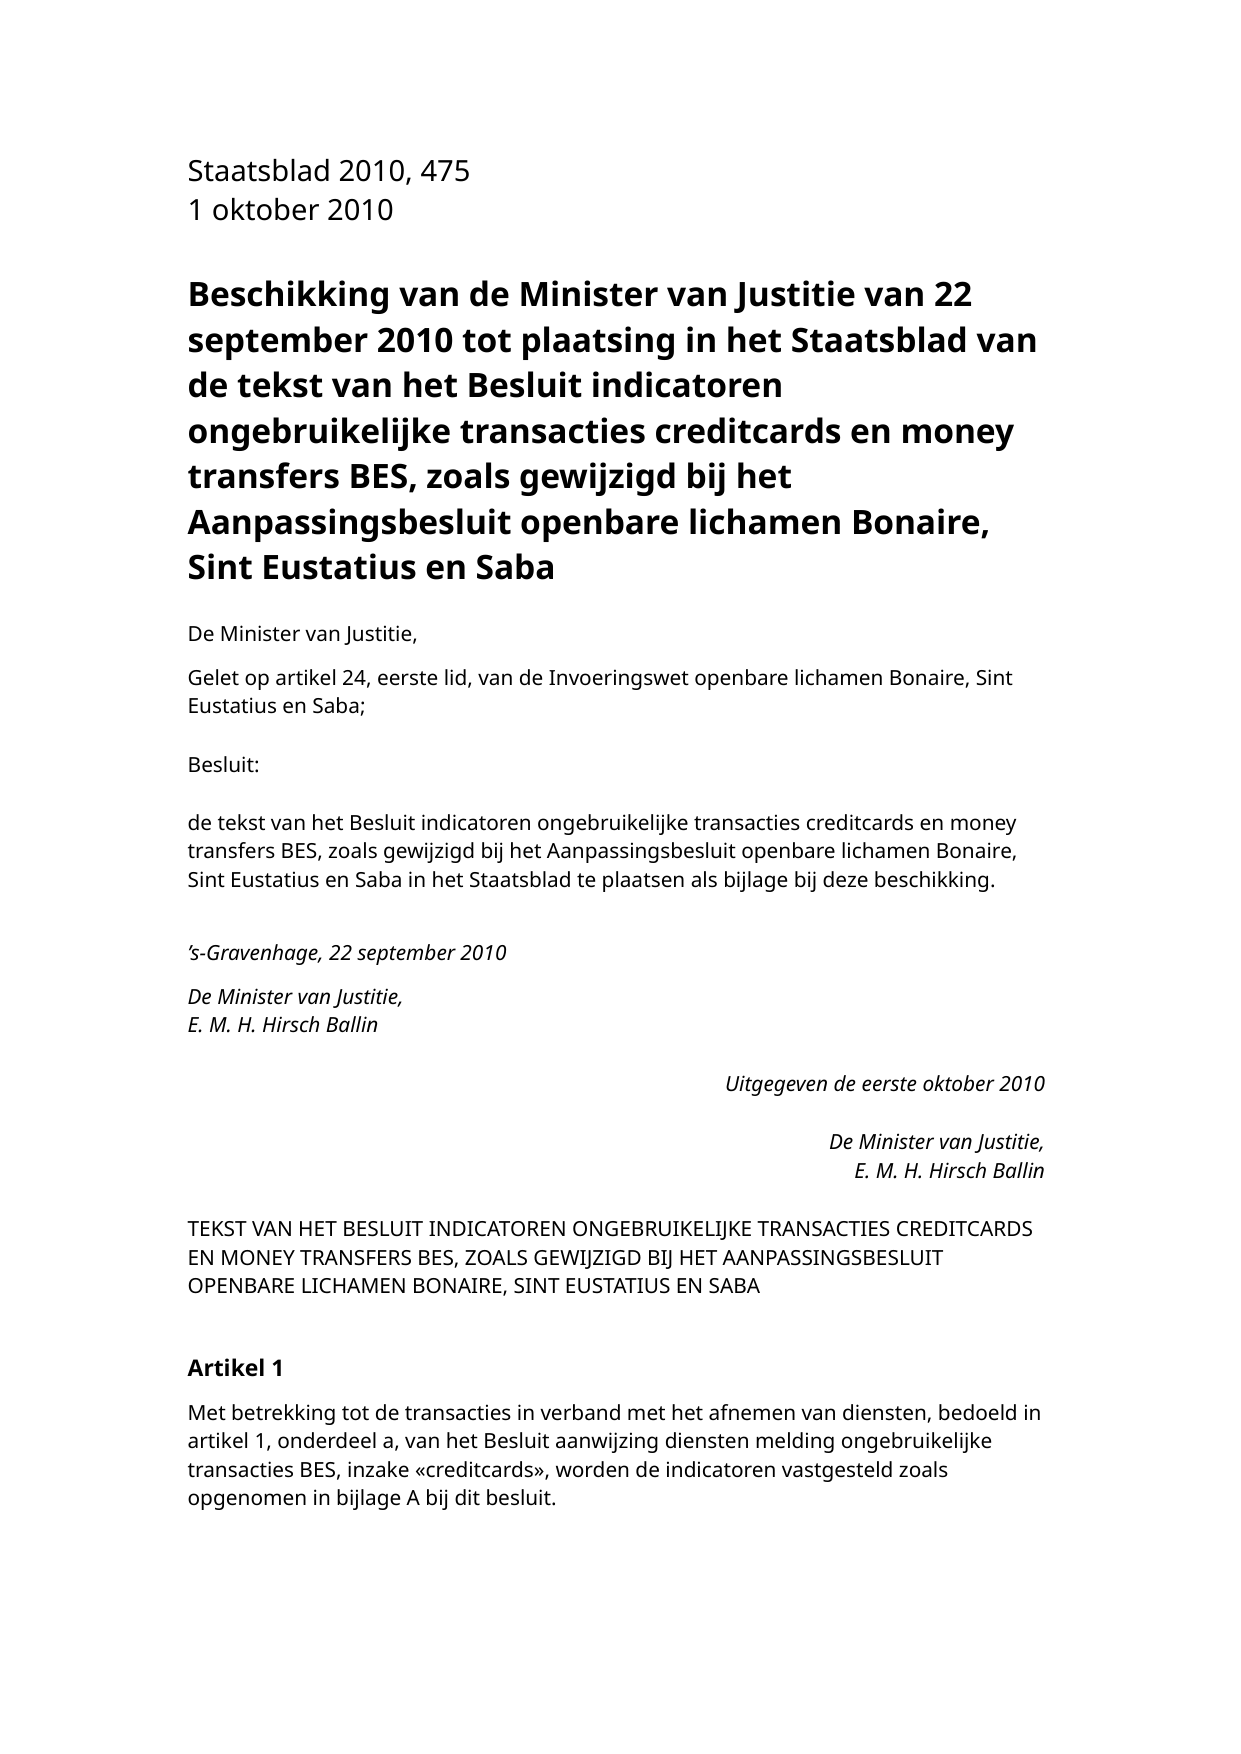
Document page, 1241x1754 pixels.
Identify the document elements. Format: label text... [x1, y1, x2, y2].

text De Minister van Justitie, [187, 982, 1053, 1010]
text ’s-Gravenhage, 22 september 2010 [187, 938, 1053, 967]
text de tekst van het Besluit indicatoren ongebruikelijke transacties creditcards en money transfers BES, zoals gewijzigd bij het Aanpassingsbesluit openbare lichamen Bonaire, Sint Eustatius en Saba in het Staatsblad te plaatsen als bijlage bij deze beschikking. [187, 808, 1053, 893]
text E. M. H. Hirsch Ballin [187, 1156, 1053, 1184]
text Met betrekking tot de transacties in verband met het afnemen van diensten, bedoeld in artikel 1, onderdeel a, van het Besluit aanwijzing diensten melding ongebruikelijke transacties BES, inzake «creditcards», worden de indicatoren vastgesteld zoals opgenomen in bijlage A bij dit besluit. [187, 1398, 1053, 1512]
text Besluit: [187, 750, 1053, 778]
text 1 oktober 2010 [187, 190, 1053, 229]
subtitle TEKST VAN HET BESLUIT INDICATOREN ONGEBRUIKELIJKE TRANSACTIES CREDITCARDS EN MONEY TRANSFERS BES, ZOALS GEWIJZIGD BIJ HET AANPASSINGSBESLUIT OPENBARE LICHAMEN BONAIRE, SINT EUSTATIUS EN SABA [187, 1214, 1053, 1299]
subtitle Artikel 1 [187, 1352, 1053, 1383]
subtitle Beschikking van de Minister van Justitie van 22 september 2010 tot plaatsing in het Staatsblad van de tekst van het Besluit indicatoren ongebruikelijke transacties creditcards en money transfers BES, zoals gewijzigd bij het Aanpassingsbesluit openbare lichamen Bonaire, Sint Eustatius en Saba [187, 271, 1053, 589]
text Uitgegeven de eerste oktober 2010 [187, 1069, 1053, 1097]
text Staatsblad 2010, 475 [187, 150, 1053, 190]
text E. M. H. Hirsch Ballin [187, 1010, 1053, 1039]
text Gelet op artikel 24, eerste lid, van de Invoeringswet openbare lichamen Bonaire, Sint Eustatius en Saba; [187, 663, 1053, 720]
text De Minister van Justitie, [187, 619, 1053, 648]
text De Minister van Justitie, [187, 1127, 1053, 1156]
